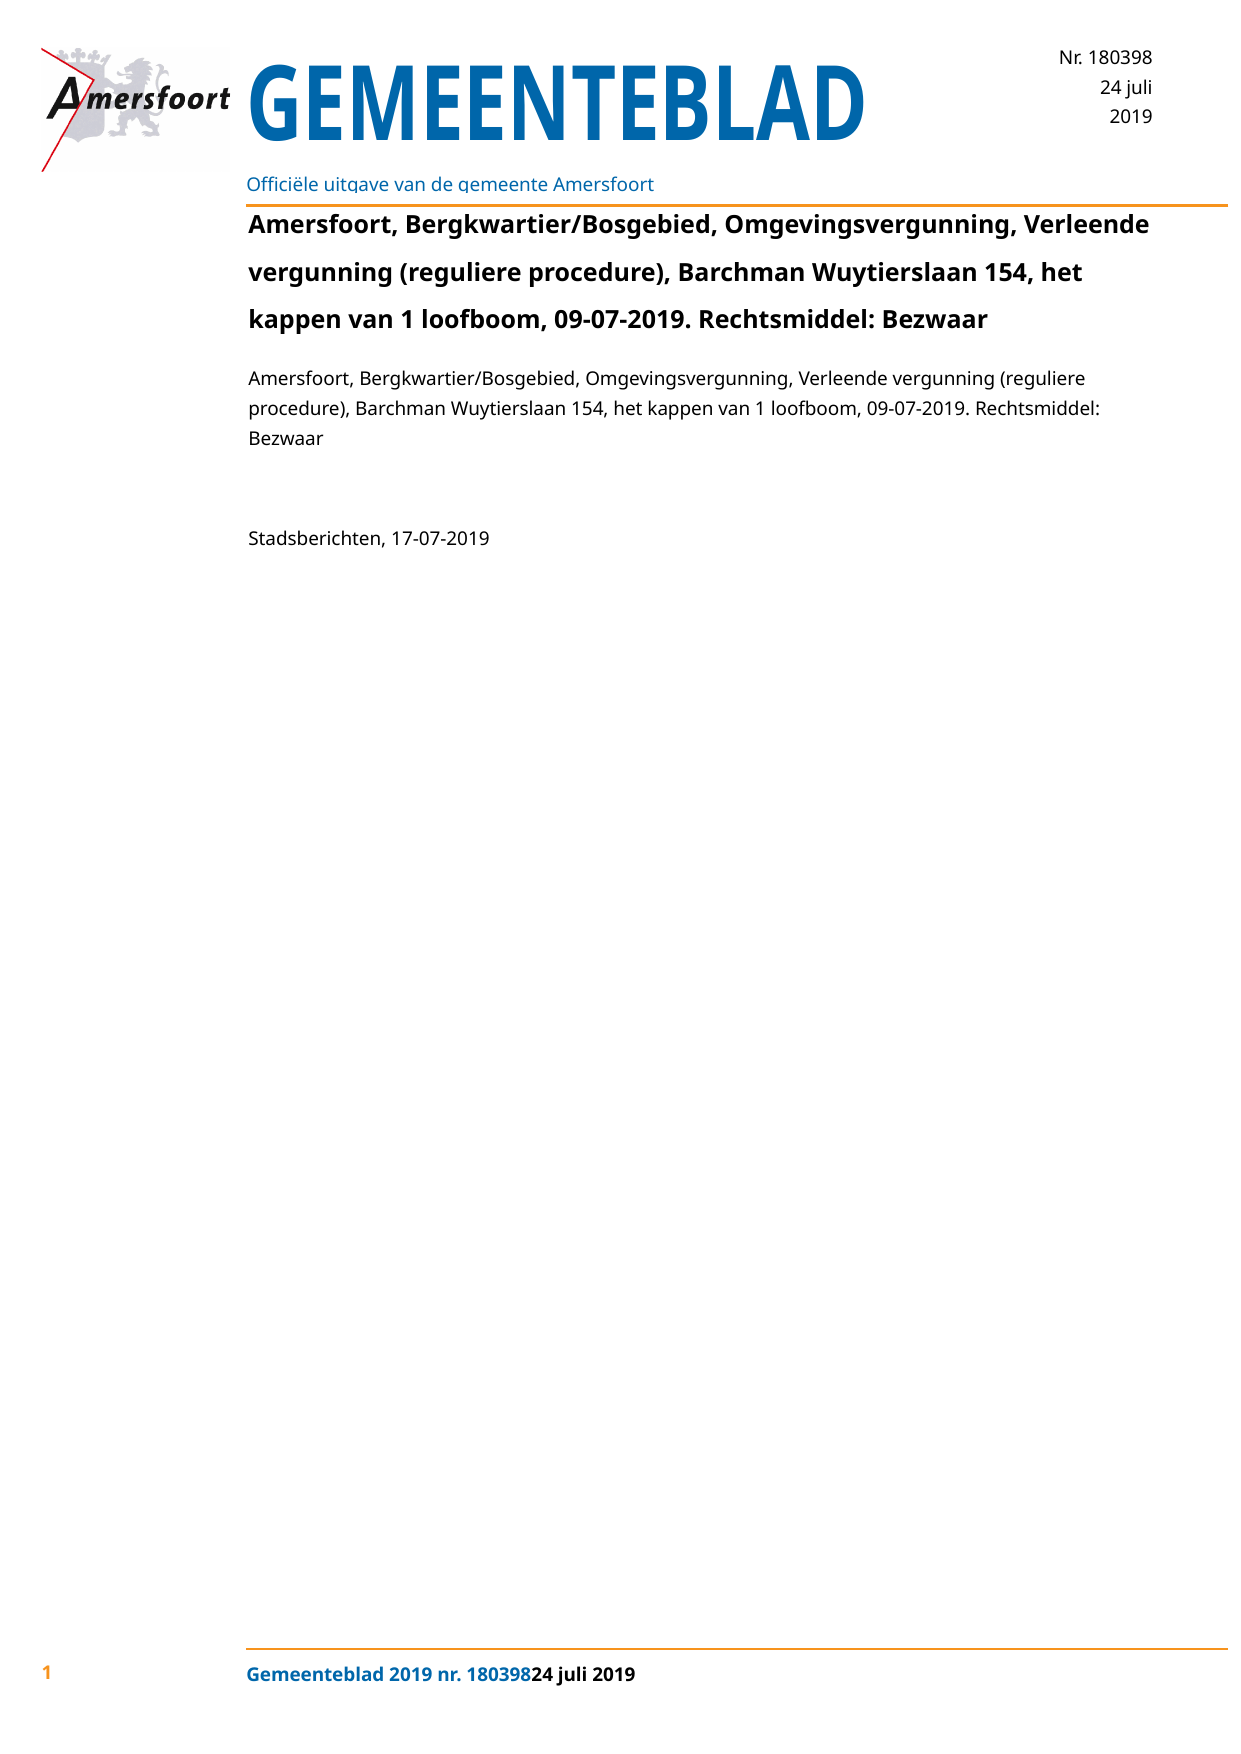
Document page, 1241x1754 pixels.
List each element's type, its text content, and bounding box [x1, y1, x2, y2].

text Amersfoort, Bergkwartier/Bosgebied, Omgevingsvergunning, Verleende vergunning (reguliere procedure), Barchman Wuytierslaan 154, het kappen van 1 loofboom, 09-07-2019. Rechtsmiddel: Bezwaar [248, 207, 1152, 336]
text Stadsberichten, 17-07-2019 [248, 526, 1152, 551]
text Amersfoort, Bergkwartier/Bosgebied, Omgevingsvergunning, Verleende vergunning (reguliere procedure), Barchman Wuytierslaan 154, het kappen van 1 loofboom, 09-07-2019. Rechtsmiddel: Bezwaar [248, 366, 1152, 450]
picture [41, 47, 231, 172]
